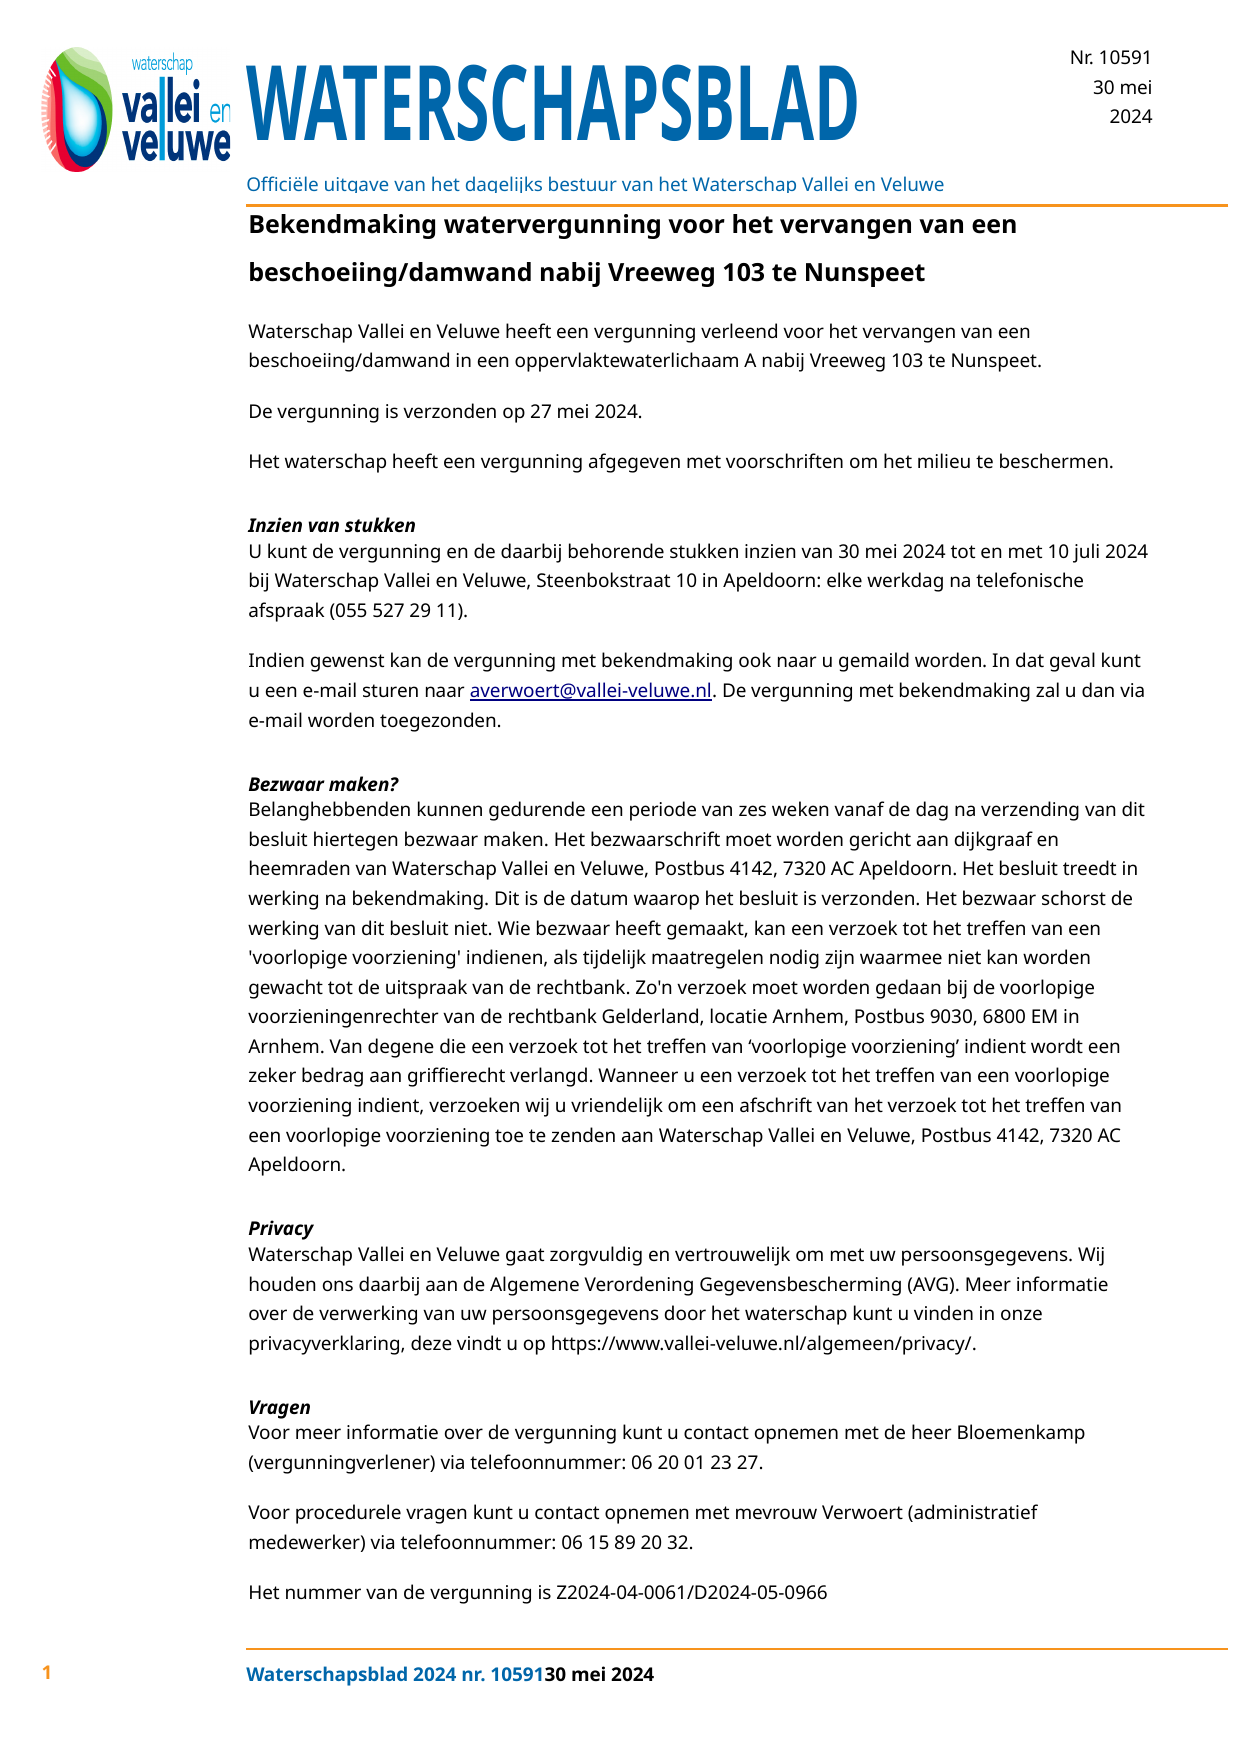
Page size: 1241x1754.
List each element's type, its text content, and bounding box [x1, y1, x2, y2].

text Waterschap Vallei en Veluwe gaat zorgvuldig en vertrouwelijk om met uw persoonsgegevens. Wij houden ons daarbij aan de Algemene Verordening Gegevensbescherming (AVG). Meer informatie over de verwerking van uw persoonsgegevens door het waterschap kunt u vinden in onze privacyverklaring, deze vindt u op https://www.vallei-veluwe.nl/algemeen/privacy/. [248, 1241, 1152, 1356]
text Het nummer van de vergunning is Z2024-04-0061/D2024-05-0966 [248, 1579, 1152, 1605]
text Belanghebbenden kunnen gedurende een periode van zes weken vanaf de dag na verzending van dit besluit hiertegen bezwaar maken. Het bezwaarschrift moet worden gericht aan dijkgraaf en heemraden van Waterschap Vallei en Veluwe, Postbus 4142, 7320 AC Apeldoorn. Het besluit treedt in werking na bekendmaking. Dit is de datum waarop het besluit is verzonden. Het bezwaar schorst de werking van dit besluit niet. Wie bezwaar heeft gemaakt, kan een verzoek tot het treffen van een 'voorlopige voorziening' indienen, als tijdelijk maatregelen nodig zijn waarmee niet kan worden gewacht tot de uitspraak van de rechtbank. Zo'n verzoek moet worden gedaan bij de voorlopige voorzieningenrechter van de rechtbank Gelderland, locatie Arnhem, Postbus 9030, 6800 EM in Arnhem. Van degene die een verzoek tot het treffen van ‘voorlopige voorziening’ indient wordt een zeker bedrag aan griffierecht verlangd. Wanneer u een verzoek tot het treffen van een voorlopige voorziening indient, verzoeken wij u vriendelijk om een afschrift van het verzoek tot het treffen van een voorlopige voorziening toe te zenden aan Waterschap Vallei en Veluwe, Postbus 4142, 7320 AC Apeldoorn. [248, 796, 1152, 1177]
text Privacy [248, 1215, 1152, 1241]
picture [41, 47, 231, 172]
text Voor procedurele vragen kunt u contact opnemen met mevrouw Verwoert (administratief medewerker) via telefoonnummer: 06 15 89 20 32. [248, 1499, 1152, 1555]
text Het waterschap heeft een vergunning afgegeven met voorschriften om het milieu te beschermen. [248, 448, 1152, 474]
text De vergunning is verzonden op 27 mei 2024. [248, 398, 1152, 424]
text Voor meer informatie over de vergunning kunt u contact opnemen met de heer Bloemenkamp (vergunningverlener) via telefoonnummer: 06 20 01 23 27. [248, 1419, 1152, 1475]
text Inzien van stukken [248, 512, 1152, 538]
text U kunt de vergunning en de daarbij behorende stukken inzien van 30 mei 2024 tot en met 10 juli 2024 bij Waterschap Vallei en Veluwe, Steenbokstraat 10 in Apeldoorn: elke werkdag na telefonische afspraak (055 527 29 11). [248, 538, 1152, 623]
text Bezwaar maken? [248, 771, 1152, 796]
text Vragen [248, 1394, 1152, 1419]
text Waterschap Vallei en Veluwe heeft een vergunning verleend voor het vervangen van een beschoeiing/damwand in een oppervlaktewaterlichaam A nabij Vreeweg 103 te Nunspeet. [248, 318, 1152, 373]
text Bekendmaking watervergunning voor het vervangen van een beschoeiing/damwand nabij Vreeweg 103 te Nunspeet [248, 207, 1152, 288]
text Indien gewenst kan de vergunning met bekendmaking ook naar u gemaild worden. In dat geval kunt u een e-mail sturen naar averwoert@vallei-veluwe.nl. De vergunning met bekendmaking zal u dan via e-mail worden toegezonden. [248, 648, 1152, 732]
